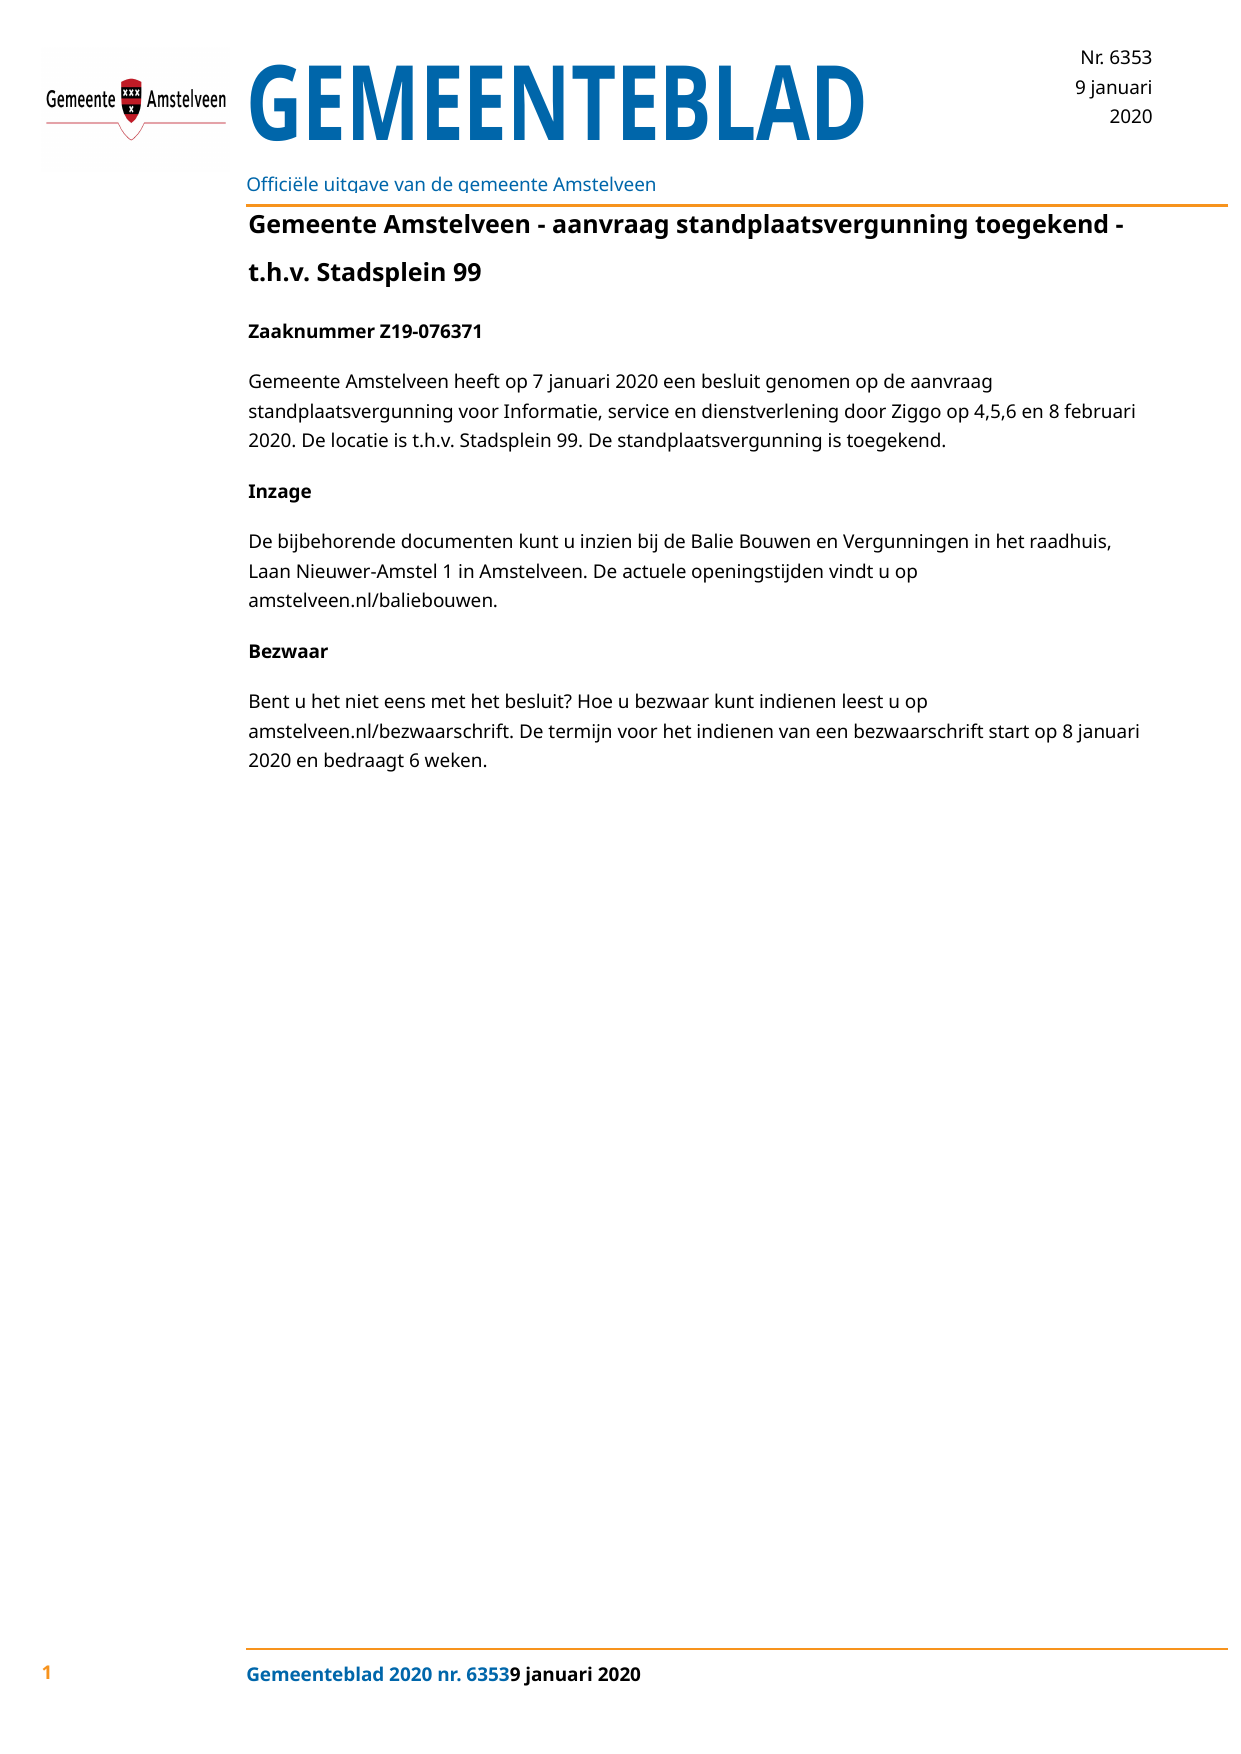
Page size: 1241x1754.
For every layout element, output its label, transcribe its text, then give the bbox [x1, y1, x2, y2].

text Gemeente Amstelveen heeft op 7 januari 2020 een besluit genomen op de aanvraag standplaatsvergunning voor Informatie, service en dienstverlening door Ziggo op 4,5,6 en 8 februari 2020. De locatie is t.h.v. Stadsplein 99. De standplaatsvergunning is toegekend. [248, 368, 1152, 453]
picture [41, 47, 231, 172]
text Inzage [248, 478, 1152, 504]
text Bezwaar [248, 638, 1152, 664]
text Gemeente Amstelveen - aanvraag standplaatsvergunning toegekend - t.h.v. Stadsplein 99 [248, 207, 1152, 288]
text Zaaknummer Z19-076371 [248, 318, 1152, 344]
text Bent u het niet eens met het besluit? Hoe u bezwaar kunt indienen leest u op amstelveen.nl/bezwaarschrift. De termijn voor het indienen van een bezwaarschrift start op 8 januari 2020 en bedraagt 6 weken. [248, 688, 1152, 773]
text De bijbehorende documenten kunt u inzien bij de Balie Bouwen en Vergunningen in het raadhuis, Laan Nieuwer-Amstel 1 in Amstelveen. De actuele openingstijden vindt u op amstelveen.nl/baliebouwen. [248, 528, 1152, 613]
